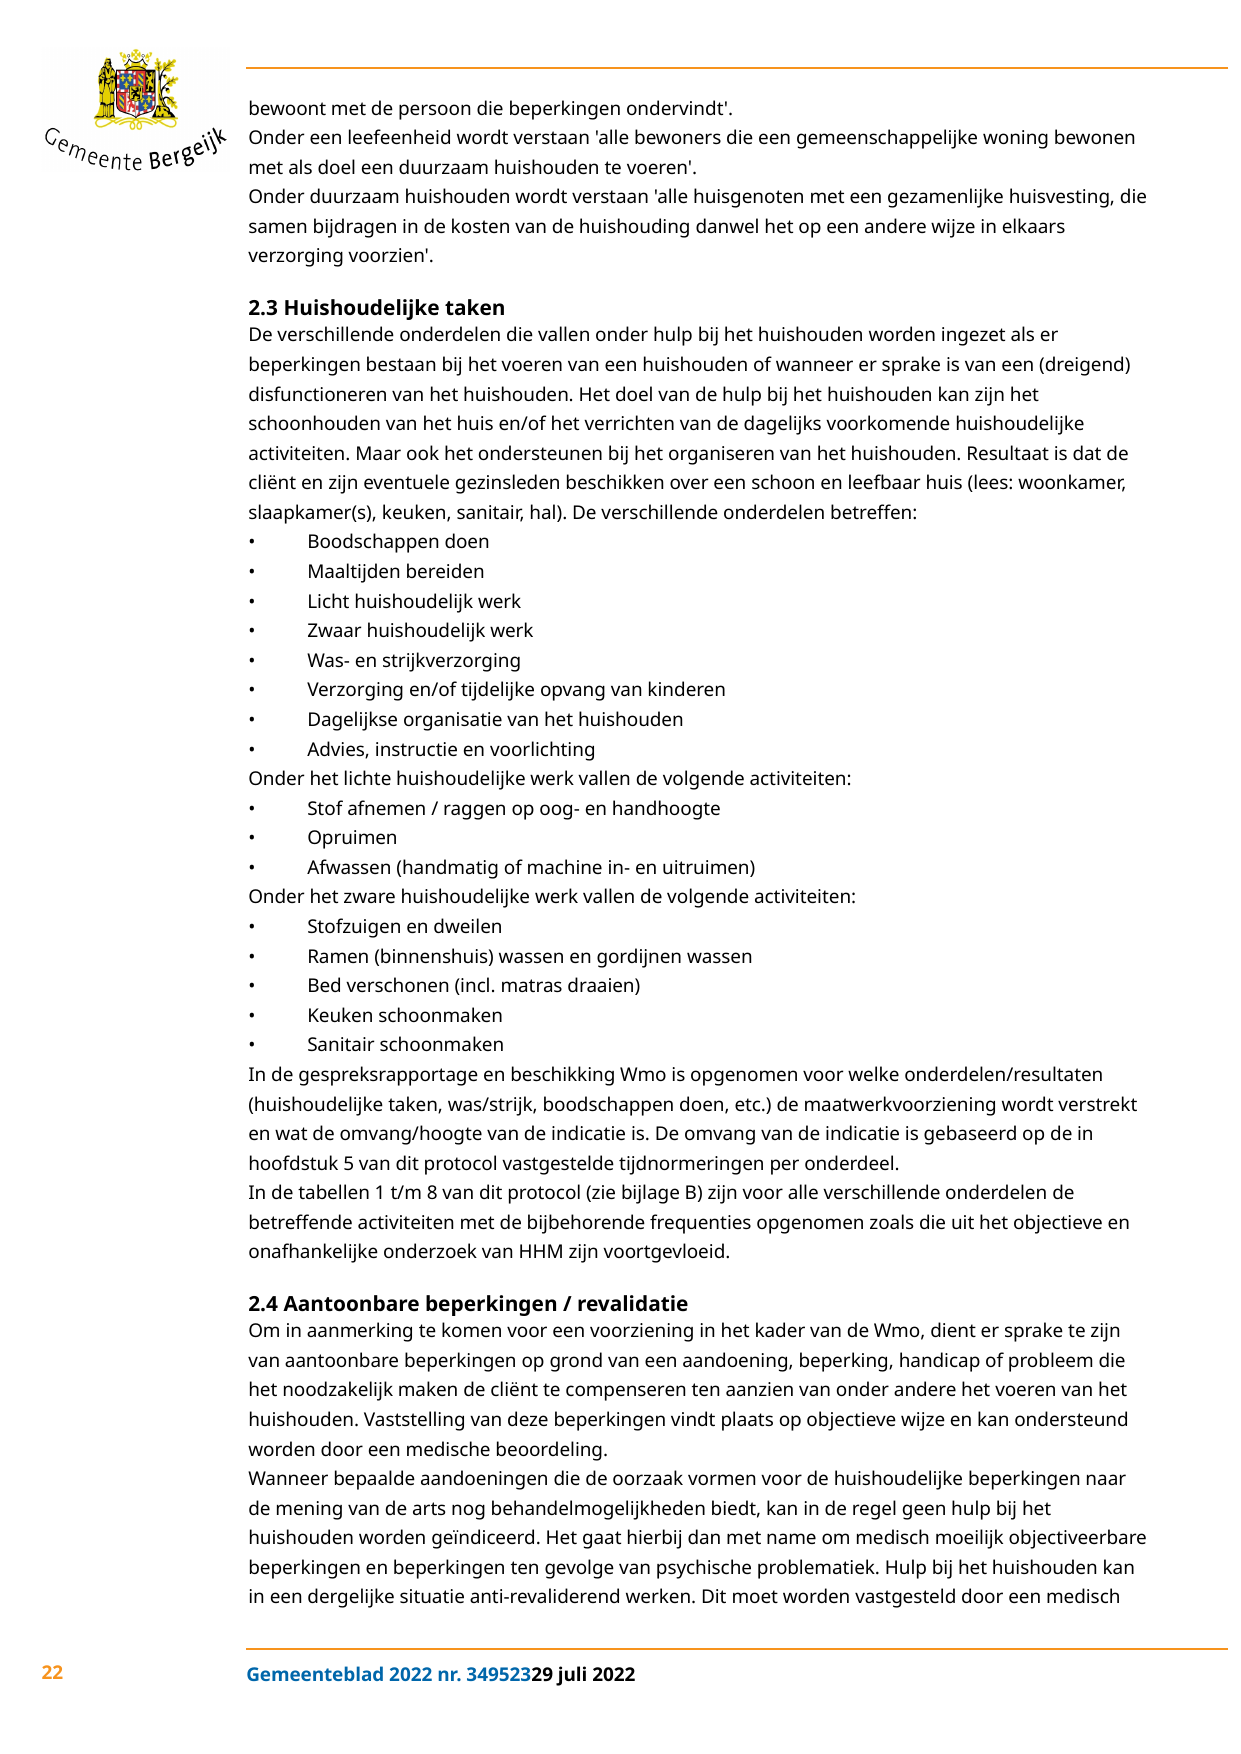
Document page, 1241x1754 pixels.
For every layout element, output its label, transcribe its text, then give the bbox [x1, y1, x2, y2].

text Onder duurzaam huishouden wordt verstaan 'alle huisgenoten met een gezamenlijke huisvesting, die samen bijdragen in de kosten van de huishouding danwel het op een andere wijze in elkaars verzorging voorzien'. [248, 183, 1152, 268]
text bewoont met de persoon die beperkingen ondervindt'. [248, 95, 1152, 121]
list Afwassen (handmatig of machine in- en uitruimen) [248, 854, 1152, 880]
list Sanitair schoonmaken [248, 1032, 1152, 1057]
text Om in aanmerking te komen voor een voorziening in het kader van de Wmo, dient er sprake te zijn van aantoonbare beperkingen op grond van een aandoening, beperking, handicap of probleem die het noodzakelijk maken de cliënt te compenseren ten aanzien van onder andere het voeren van het huishouden. Vaststelling van deze beperkingen vindt plaats op objectieve wijze en kan ondersteund worden door een medische beoordeling. [248, 1317, 1152, 1462]
list Boodschappen doen [248, 529, 1152, 554]
list Dagelijkse organisatie van het huishouden [248, 706, 1152, 732]
list Ramen (binnenshuis) wassen en gordijnen wassen [248, 943, 1152, 968]
list Bed verschonen (incl. matras draaien) [248, 972, 1152, 998]
text In de tabellen 1 t/m 8 van dit protocol (zie bijlage B) zijn voor alle verschillende onderdelen de betreffende activiteiten met de bijbehorende frequenties opgenomen zoals die uit het objectieve en onafhankelijke onderzoek van HHM zijn voortgevloeid. [248, 1179, 1152, 1264]
list Advies, instructie en voorlichting [248, 736, 1152, 761]
list Opruimen [248, 824, 1152, 850]
list Keuken schoonmaken [248, 1002, 1152, 1028]
list Stof afnemen / raggen op oog- en handhoogte [248, 795, 1152, 821]
picture [41, 47, 231, 172]
text Wanneer bepaalde aandoeningen die de oorzaak vormen voor de huishoudelijke beperkingen naar de mening van de arts nog behandelmogelijkheden biedt, kan in de regel geen hulp bij het huishouden worden geïndiceerd. Het gaat hierbij dan met name om medisch moeilijk objectiveerbare beperkingen en beperkingen ten gevolge van psychische problematiek. Hulp bij het huishouden kan in een dergelijke situatie anti-revaliderend werken. Dit moet worden vastgesteld door een medisch [248, 1465, 1152, 1609]
list Was- en strijkverzorging [248, 647, 1152, 673]
list Zwaar huishoudelijk werk [248, 617, 1152, 643]
text Onder een leefeenheid wordt verstaan 'alle bewoners die een gemeenschappelijke woning bewonen met als doel een duurzaam huishouden te voeren'. [248, 124, 1152, 180]
text 2.4 Aantoonbare beperkingen / revalidatie [248, 1289, 1152, 1317]
list Maaltijden bereiden [248, 558, 1152, 584]
list Verzorging en/of tijdelijke opvang van kinderen [248, 677, 1152, 702]
text De verschillende onderdelen die vallen onder hulp bij het huishouden worden ingezet als er beperkingen bestaan bij het voeren van een huishouden of wanneer er sprake is van een (dreigend) disfunctioneren van het huishouden. Het doel van de hulp bij het huishouden kan zijn het schoonhouden van het huis en/of het verrichten van de dagelijks voorkomende huishoudelijke activiteiten. Maar ook het ondersteunen bij het organiseren van het huishouden. Resultaat is dat de cliënt en zijn eventuele gezinsleden beschikken over een schoon en leefbaar huis (lees: woonkamer, slaapkamer(s), keuken, sanitair, hal). De verschillende onderdelen betreffen: [248, 322, 1152, 525]
text Onder het lichte huishoudelijke werk vallen de volgende activiteiten: [248, 765, 1152, 791]
text In de gespreksrapportage en beschikking Wmo is opgenomen voor welke onderdelen/resultaten (huishoudelijke taken, was/strijk, boodschappen doen, etc.) de maatwerkvoorziening wordt verstrekt en wat de omvang/hoogte van de indicatie is. De omvang van de indicatie is gebaseerd op de in hoofdstuk 5 van dit protocol vastgestelde tijdnormeringen per onderdeel. [248, 1061, 1152, 1176]
list Stofzuigen en dweilen [248, 913, 1152, 939]
list Licht huishoudelijk werk [248, 588, 1152, 613]
text 2.3 Huishoudelijke taken [248, 293, 1152, 322]
text Onder het zware huishoudelijke werk vallen de volgende activiteiten: [248, 884, 1152, 909]
